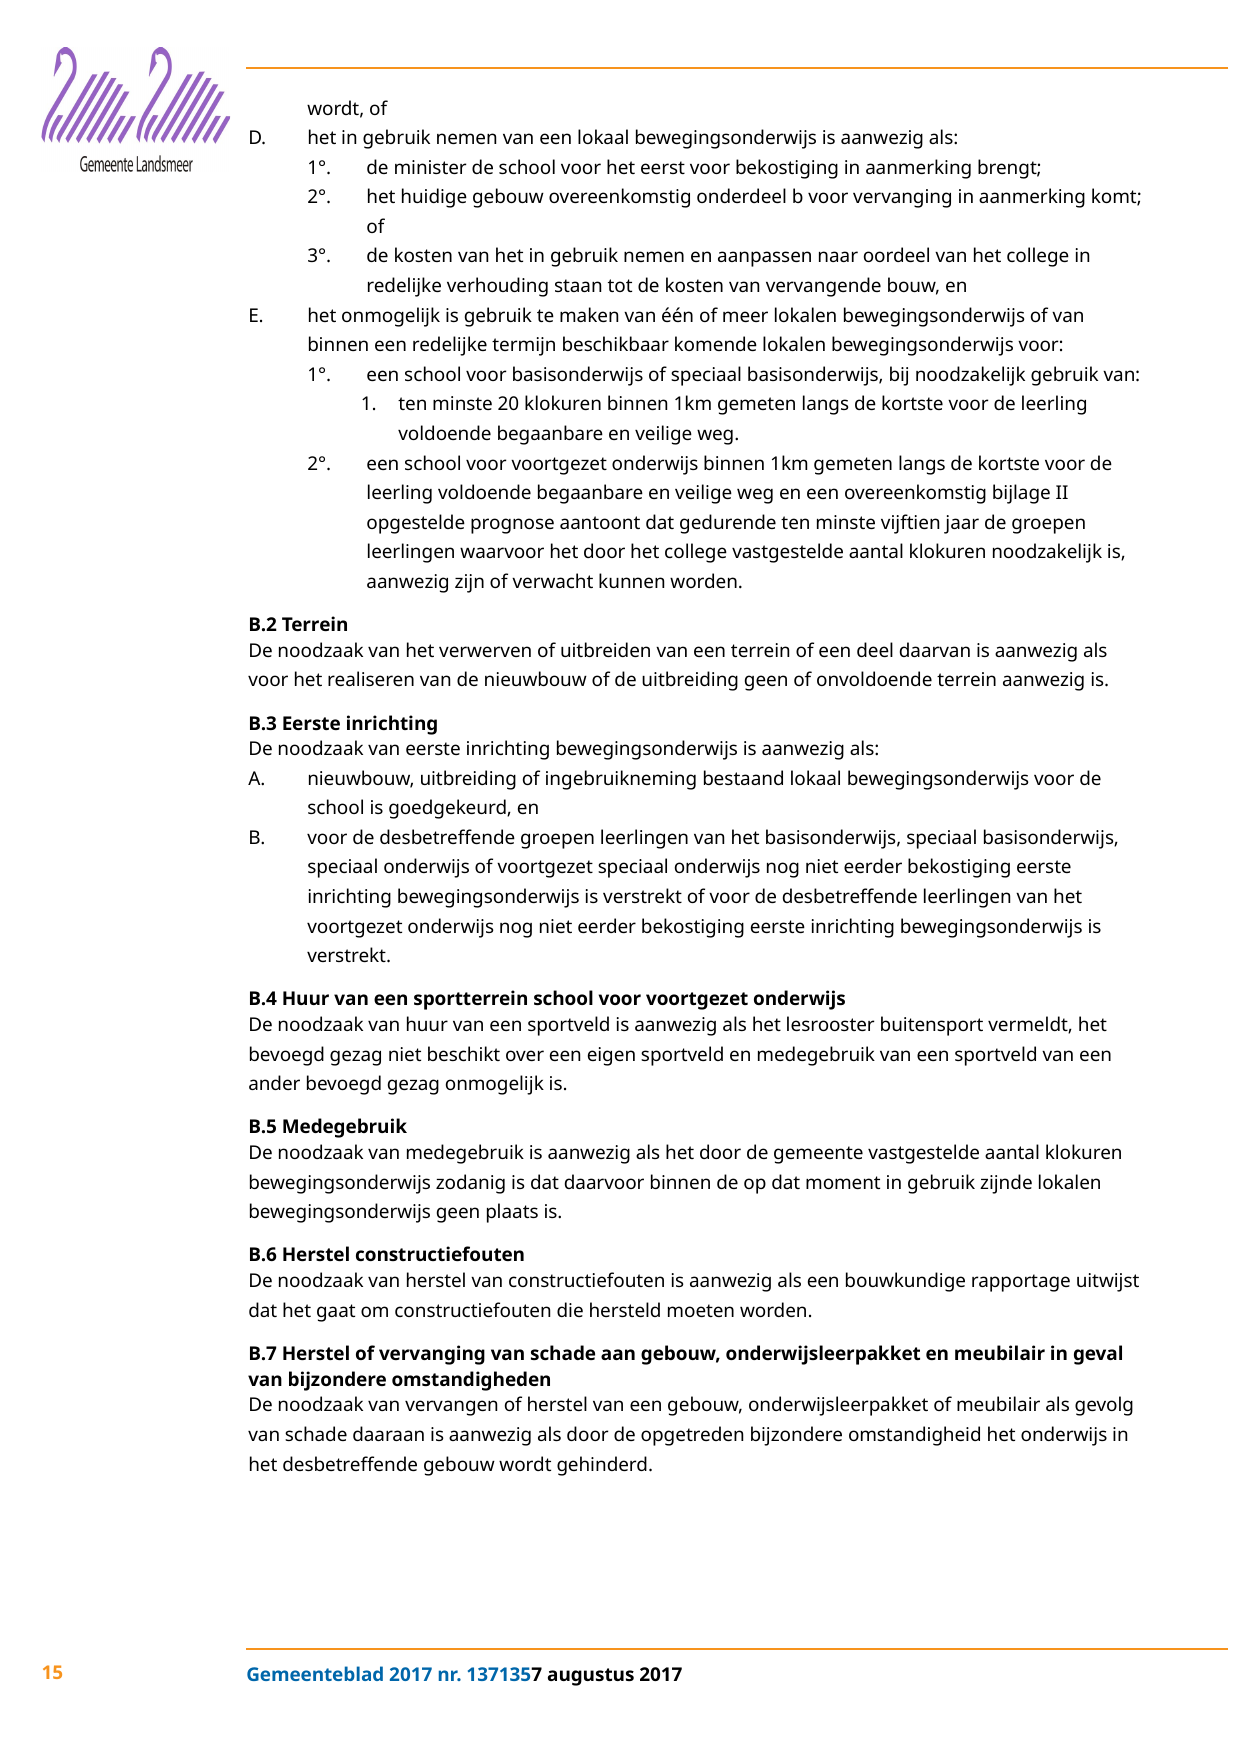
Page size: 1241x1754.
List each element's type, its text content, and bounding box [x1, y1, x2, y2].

text B.6 Herstel constructiefouten [248, 1242, 1152, 1267]
list nieuwbouw, uitbreiding of ingebruikneming bestaand lokaal bewegingsonderwijs voor de school is goedgekeurd, en [248, 765, 1152, 820]
list de minister de school voor het eerst voor bekostiging in aanmerking brengt; [307, 154, 1152, 180]
text De noodzaak van herstel van constructiefouten is aanwezig als een bouwkundige rapportage uitwijst dat het gaat om constructiefouten die hersteld moeten worden. [248, 1267, 1152, 1323]
picture [41, 47, 231, 172]
list het huidige gebouw overeenkomstig onderdeel b voor vervanging in aanmerking komt; of [307, 183, 1152, 239]
text De noodzaak van het verwerven of uitbreiden van een terrein of een deel daarvan is aanwezig als voor het realiseren van de nieuwbouw of de uitbreiding geen of onvoldoende terrein aanwezig is. [248, 637, 1152, 692]
text De noodzaak van huur van een sportveld is aanwezig als het lesrooster buitensport vermeldt, het bevoegd gezag niet beschikt over een eigen sportveld en medegebruik van een sportveld van een ander bevoegd gezag onmogelijk is. [248, 1011, 1152, 1096]
text B.3 Eerste inrichting [248, 710, 1152, 735]
list het onmogelijk is gebruik te maken van één of meer lokalen bewegingsonderwijs of van binnen een redelijke termijn beschikbaar komende lokalen bewegingsonderwijs voor: [248, 302, 1152, 357]
list voor de desbetreffende groepen leerlingen van het basisonderwijs, speciaal basisonderwijs, speciaal onderwijs of voortgezet speciaal onderwijs nog niet eerder bekostiging eerste inrichting bewegingsonderwijs is verstrekt of voor de desbetreffende leerlingen van het voortgezet onderwijs nog niet eerder bekostiging eerste inrichting bewegingsonderwijs is verstrekt. [248, 824, 1152, 968]
text De noodzaak van vervangen of herstel van een gebouw, onderwijsleerpakket of meubilair als gevolg van schade daaraan is aanwezig als door de opgetreden bijzondere omstandigheid het onderwijs in het desbetreffende gebouw wordt gehinderd. [248, 1392, 1152, 1476]
text B.4 Huur van een sportterrein school voor voortgezet onderwijs [248, 986, 1152, 1011]
text De noodzaak van medegebruik is aanwezig als het door de gemeente vastgestelde aantal klokuren bewegingsonderwijs zodanig is dat daarvoor binnen de op dat moment in gebruik zijnde lokalen bewegingsonderwijs geen plaats is. [248, 1139, 1152, 1224]
list een school voor basisonderwijs of speciaal basisonderwijs, bij noodzakelijk gebruik van: [307, 361, 1152, 387]
text B.7 Herstel of vervanging van schade aan gebouw, onderwijsleerpakket en meubilair in geval van bijzondere omstandigheden [248, 1340, 1152, 1392]
list een school voor voortgezet onderwijs binnen 1km gemeten langs de kortste voor de leerling voldoende begaanbare en veilige weg en een overeenkomstig bijlage II opgestelde prognose aantoont dat gedurende ten minste vijftien jaar de groepen leerlingen waarvoor het door het college vastgestelde aantal klokuren noodzakelijk is, aanwezig zijn of verwacht kunnen worden. [307, 450, 1152, 594]
text B.2 Terrein [248, 611, 1152, 637]
text B.5 Medegebruik [248, 1114, 1152, 1139]
list ten minste 20 klokuren binnen 1km gemeten langs de kortste voor de leerling voldoende begaanbare en veilige weg. [361, 391, 1152, 446]
list het in gebruik nemen van een lokaal bewegingsonderwijs is aanwezig als: [248, 124, 1152, 150]
text De noodzaak van eerste inrichting bewegingsonderwijs is aanwezig als: [248, 735, 1152, 761]
list de kosten van het in gebruik nemen en aanpassen naar oordeel van het college in redelijke verhouding staan tot de kosten van vervangende bouw, en [307, 243, 1152, 298]
list wordt, of [248, 95, 1152, 121]
